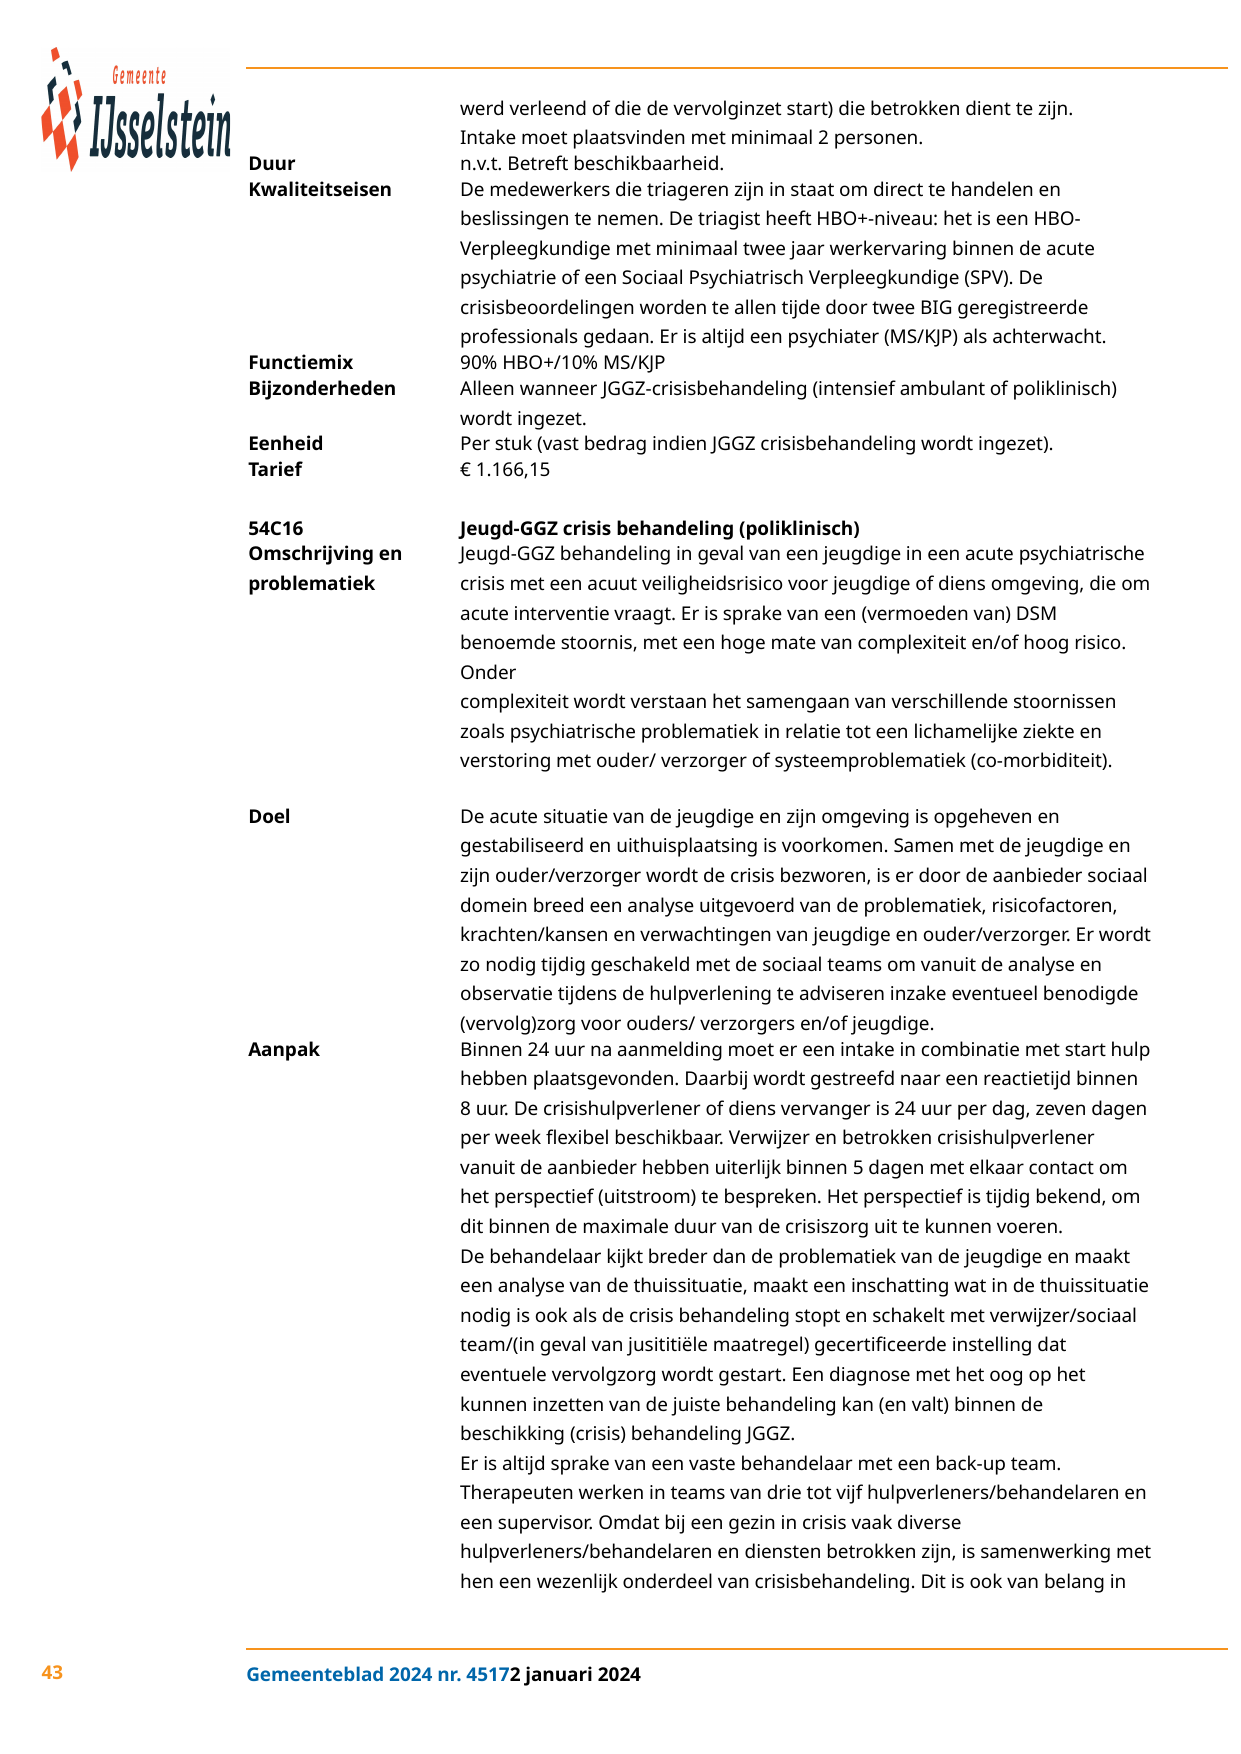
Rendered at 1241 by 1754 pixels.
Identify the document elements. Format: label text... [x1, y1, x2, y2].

table_cell [248, 95, 460, 150]
table_cell Alleen wanneer JGGZ-crisisbehandeling (intensief ambulant of poliklinisch) wordt ingezet. [460, 375, 1152, 431]
table_cell n.v.t. Betreft beschikbaarheid. [460, 150, 1152, 176]
table_cell De medewerkers die triageren zijn in staat om direct te handelen en beslissingen te nemen. De triagist heeft HBO+-niveau: het is een HBO-Verpleegkundige met minimaal twee jaar werkervaring binnen de acute psychiatrie of een Sociaal Psychiatrisch Verpleegkundige (SPV). De crisisbeoordelingen worden te allen tijde door twee BIG geregistreerde professionals gedaan. Er is altijd een psychiater (MS/KJP) als achterwacht. [460, 176, 1152, 349]
table_cell Bijzonderheden [248, 375, 460, 431]
table_cell Jeugd-GGZ behandeling in geval van een jeugdige in een acute psychiatrische crisis met een acuut veiligheidsrisico voor jeugdige of diens omgeving, die om acute interventie vraagt. Er is sprake van een (vermoeden van) DSM benoemde stoornis, met een hoge mate van complexiteit en/of hoog risico. Onder complexiteit wordt verstaan het samengaan van verschillende stoornissen zoals psychiatrische problematiek in relatie tot een lichamelijke ziekte en verstoring met ouder/ verzorger of systeemproblematiek (co-morbiditeit). [460, 541, 1152, 803]
table_header 54C16 [248, 515, 460, 541]
table_cell € 1.166,15 [460, 456, 1152, 482]
table_cell De acute situatie van de jeugdige en zijn omgeving is opgeheven en gestabiliseerd en uithuisplaatsing is voorkomen. Samen met de jeugdige en zijn ouder/verzorger wordt de crisis bezworen, is er door de aanbieder sociaal domein breed een analyse uitgevoerd van de problematiek, risicofactoren, krachten/kansen en verwachtingen van jeugdige en ouder/verzorger. Er wordt zo nodig tijdig geschakeld met de sociaal teams om vanuit de analyse en observatie tijdens de hulpverlening te adviseren inzake eventueel benodigde (vervolg)zorg voor ouders/ verzorgers en/of jeugdige. [460, 803, 1152, 1036]
table_cell werd verleend of die de vervolginzet start) die betrokken dient te zijn. Intake moet plaatsvinden met minimaal 2 personen. [460, 95, 1152, 150]
table_cell Aanpak [248, 1036, 460, 1594]
table_cell 90% HBO+/10% MS/KJP [460, 350, 1152, 375]
table_cell Omschrijving en problematiek [248, 541, 460, 803]
table_cell Duur [248, 150, 460, 176]
table_cell Per stuk (vast bedrag indien JGGZ crisisbehandeling wordt ingezet). [460, 431, 1152, 456]
table_cell Functiemix [248, 350, 460, 375]
picture [41, 47, 231, 172]
table_cell Binnen 24 uur na aanmelding moet er een intake in combinatie met start hulp hebben plaatsgevonden. Daarbij wordt gestreefd naar een reactietijd binnen 8 uur. De crisishulpverlener of diens vervanger is 24 uur per dag, zeven dagen per week flexibel beschikbaar. Verwijzer en betrokken crisishulpverlener vanuit de aanbieder hebben uiterlijk binnen 5 dagen met elkaar contact om het perspectief (uitstroom) te bespreken. Het perspectief is tijdig bekend, om dit binnen de maximale duur van de crisiszorg uit te kunnen voeren. De behandelaar kijkt breder dan de problematiek van de jeugdige en maakt een analyse van de thuissituatie, maakt een inschatting wat in de thuissituatie nodig is ook als de crisis behandeling stopt en schakelt met verwijzer/sociaal team/(in geval van jusititiële maatregel) gecertificeerde instelling dat eventuele vervolgzorg wordt gestart. Een diagnose met het oog op het kunnen inzetten van de juiste behandeling kan (en valt) binnen de beschikking (crisis) behandeling JGGZ. Er is altijd sprake van een vaste behandelaar met een back-up team. Therapeuten werken in teams van drie tot vijf hulpverleners/behandelaren en een supervisor. Omdat bij een gezin in crisis vaak diverse hulpverleners/behandelaren en diensten betrokken zijn, is samenwerking met hen een wezenlijk onderdeel van crisisbehandeling. Dit is ook van belang in [460, 1036, 1152, 1594]
table_cell Kwaliteitseisen [248, 176, 460, 349]
table_header Jeugd-GGZ crisis behandeling (poliklinisch) [460, 515, 1152, 541]
table_cell Tarief [248, 456, 460, 482]
table_cell Eenheid [248, 431, 460, 456]
table_cell Doel [248, 803, 460, 1036]
